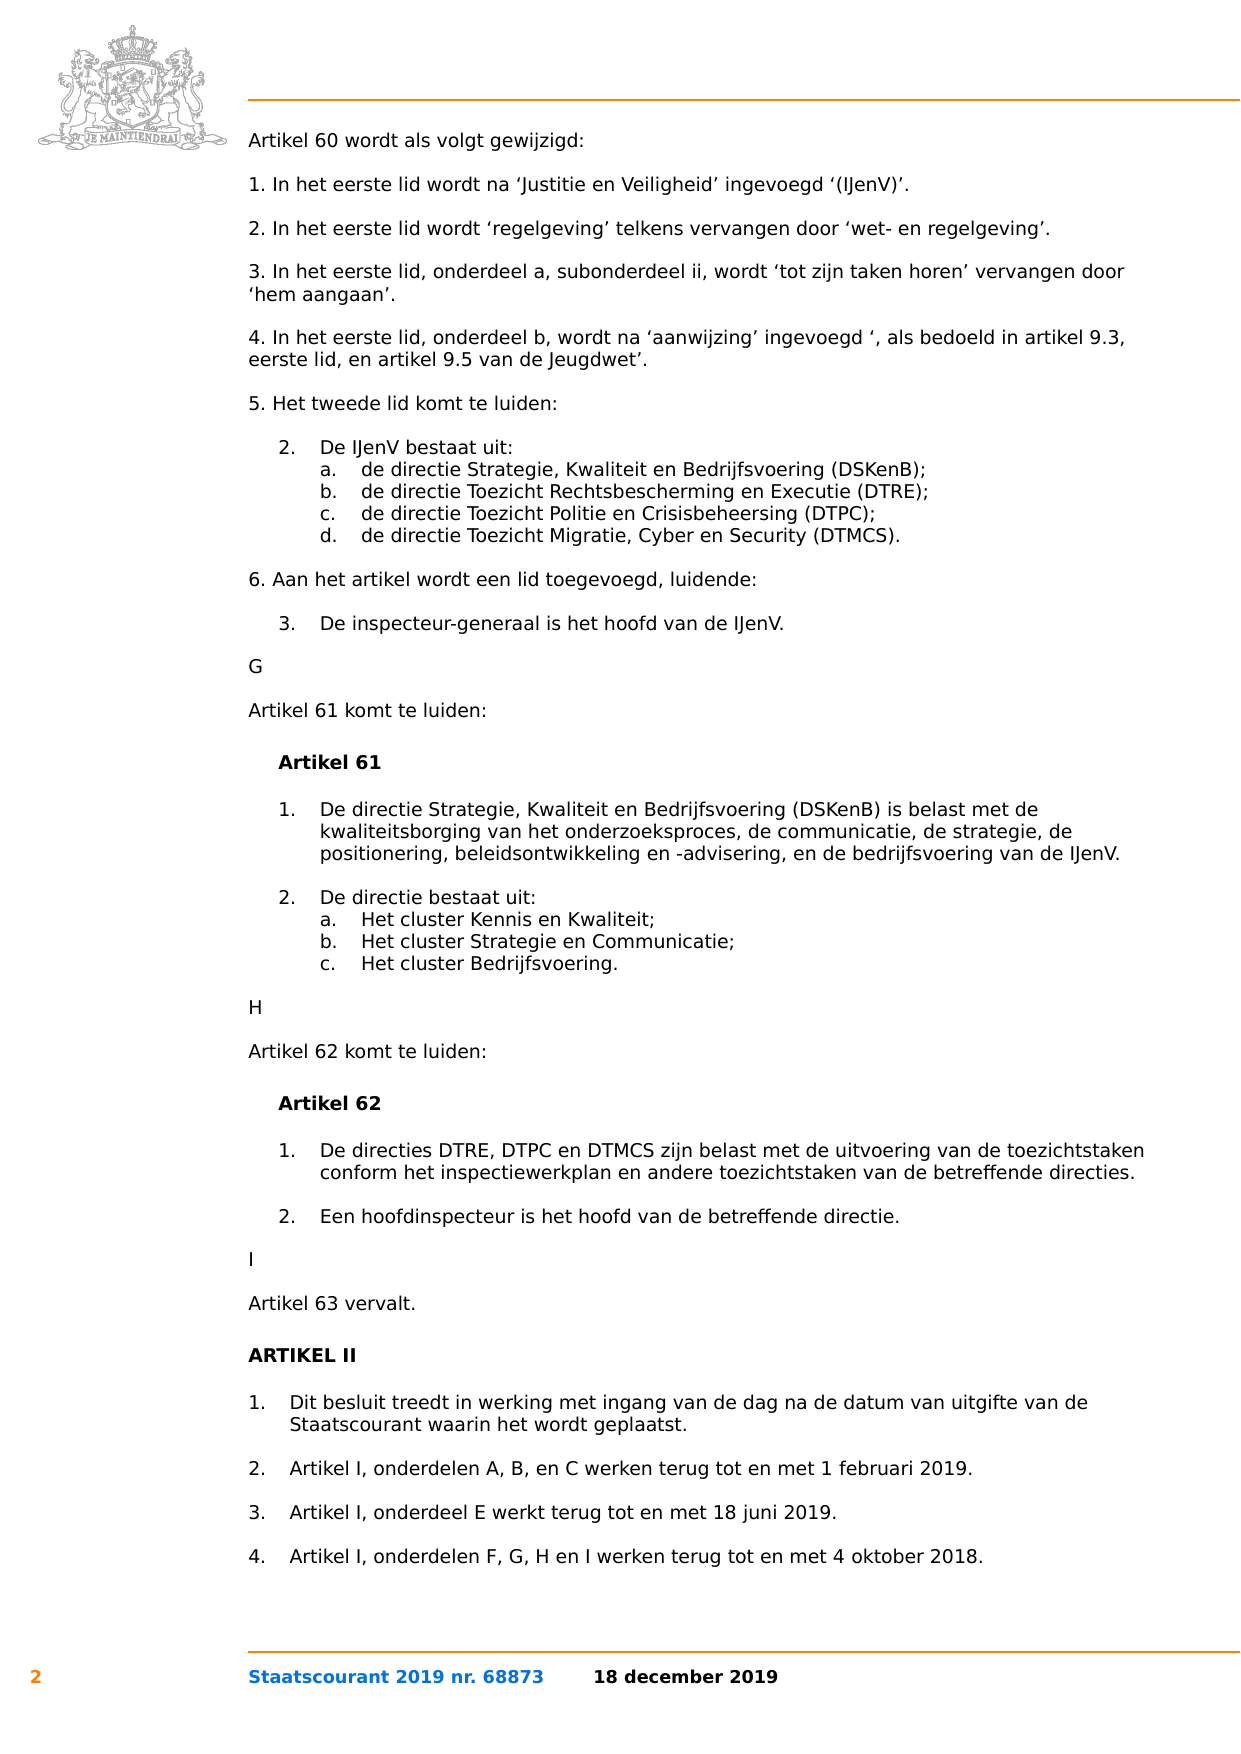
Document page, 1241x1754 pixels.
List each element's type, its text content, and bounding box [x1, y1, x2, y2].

text 1. De directie Strategie, Kwaliteit en Bedrijfsvoering (DSKenB) is belast met de kwaliteitsborging van het onderzoeksproces, de communicatie, de strategie, de positionering, beleidsontwikkeling en -advisering, en de bedrijfsvoering van de IJenV. [278, 799, 1163, 865]
text 3. Artikel I, onderdeel E werkt terug tot en met 18 juni 2019. [248, 1502, 1163, 1524]
text 1. In het eerste lid wordt na ‘Justitie en Veiligheid’ ingevoegd ‘(IJenV)’. [248, 174, 1163, 196]
text 2. In het eerste lid wordt ‘regelgeving’ telkens vervangen door ‘wet- en regelgeving’. [248, 218, 1163, 239]
picture [38, 25, 227, 150]
text 2. Artikel I, onderdelen A, B, en C werken terug tot en met 1 februari 2019. [248, 1458, 1163, 1480]
text d. de directie Toezicht Migratie, Cyber en Security (DTMCS). [319, 525, 1163, 547]
text Artikel 63 vervalt. [248, 1293, 1163, 1315]
text a. de directie Strategie, Kwaliteit en Bedrijfsvoering (DSKenB); [319, 459, 1163, 481]
text 4. Artikel I, onderdelen F, G, H en I werken terug tot en met 4 oktober 2018. [248, 1546, 1163, 1568]
text b. Het cluster Strategie en Communicatie; [319, 931, 1163, 953]
subtitle Artikel 62 [278, 1093, 1163, 1115]
text Artikel 60 wordt als volgt gewijzigd: [248, 130, 1163, 152]
text a. Het cluster Kennis en Kwaliteit; [319, 909, 1163, 931]
text c. de directie Toezicht Politie en Crisisbeheersing (DTPC); [319, 503, 1163, 525]
text G [248, 656, 1163, 678]
text 3. In het eerste lid, onderdeel a, subonderdeel ii, wordt ‘tot zijn taken horen’ vervangen door ‘hem aangaan’. [248, 261, 1163, 305]
text b. de directie Toezicht Rechtsbescherming en Executie (DTRE); [319, 481, 1163, 503]
text 1. Dit besluit treedt in werking met ingang van de dag na de datum van uitgifte van de Staatscourant waarin het wordt geplaatst. [248, 1392, 1163, 1436]
text 4. In het eerste lid, onderdeel b, wordt na ‘aanwijzing’ ingevoegd ‘, als bedoeld in artikel 9.3, eerste lid, en artikel 9.5 van de Jeugdwet’. [248, 327, 1163, 371]
text I [248, 1249, 1163, 1271]
text Artikel 61 komt te luiden: [248, 700, 1163, 722]
text 2. De IJenV bestaat uit: [278, 437, 1163, 459]
text 6. Aan het artikel wordt een lid toegevoegd, luidende: [248, 569, 1163, 591]
text H [248, 997, 1163, 1019]
text 3. De inspecteur-generaal is het hoofd van de IJenV. [278, 613, 1163, 634]
subtitle ARTIKEL II [248, 1345, 1163, 1367]
text 2. De directie bestaat uit: [278, 887, 1163, 909]
text 1. De directies DTRE, DTPC en DTMCS zijn belast met de uitvoering van de toezichtstaken conform het inspectiewerkplan en andere toezichtstaken van de betreffende directies. [278, 1140, 1163, 1184]
text 5. Het tweede lid komt te luiden: [248, 393, 1163, 415]
text 2. Een hoofdinspecteur is het hoofd van de betreffende directie. [278, 1206, 1163, 1227]
text Artikel 62 komt te luiden: [248, 1041, 1163, 1063]
text c. Het cluster Bedrijfsvoering. [319, 953, 1163, 975]
subtitle Artikel 61 [278, 752, 1163, 774]
